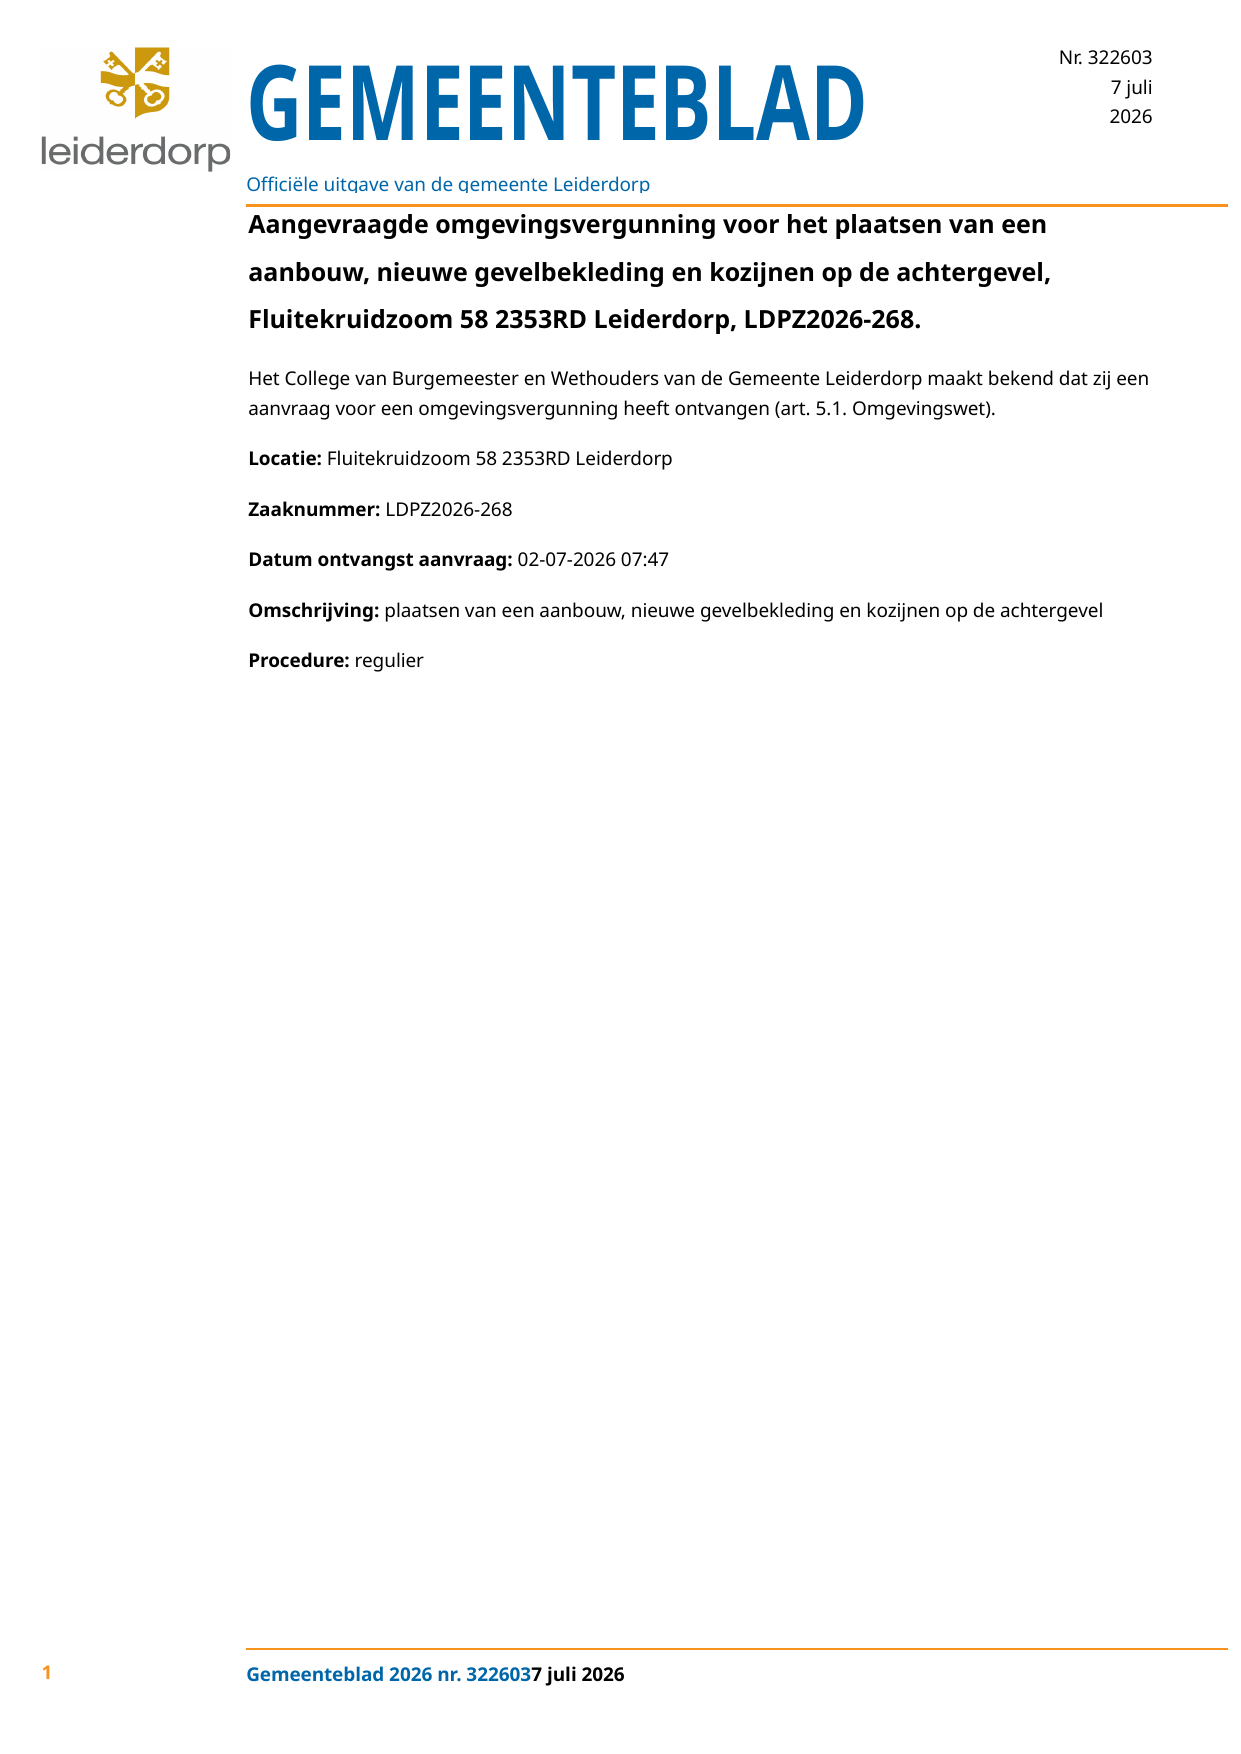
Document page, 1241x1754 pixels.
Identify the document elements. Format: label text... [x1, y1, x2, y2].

picture [41, 47, 231, 172]
text Aangevraagde omgevingsvergunning voor het plaatsen van een aanbouw, nieuwe gevelbekleding en kozijnen op de achtergevel, Fluitekruidzoom 58 2353RD Leiderdorp, LDPZ2026-268. [248, 207, 1152, 336]
text Procedure: regulier [248, 647, 1152, 673]
text Omschrijving: plaatsen van een aanbouw, nieuwe gevelbekleding en kozijnen op de achtergevel [248, 597, 1152, 622]
text Locatie: Fluitekruidzoom 58 2353RD Leiderdorp [248, 446, 1152, 471]
text Het College van Burgemeester en Wethouders van de Gemeente Leiderdorp maakt bekend dat zij een aanvraag voor een omgevingsvergunning heeft ontvangen (art. 5.1. Omgevingswet). [248, 366, 1152, 421]
text Zaaknummer: LDPZ2026-268 [248, 496, 1152, 522]
text Datum ontvangst aanvraag: 02-07-2026 07:47 [248, 546, 1152, 572]
